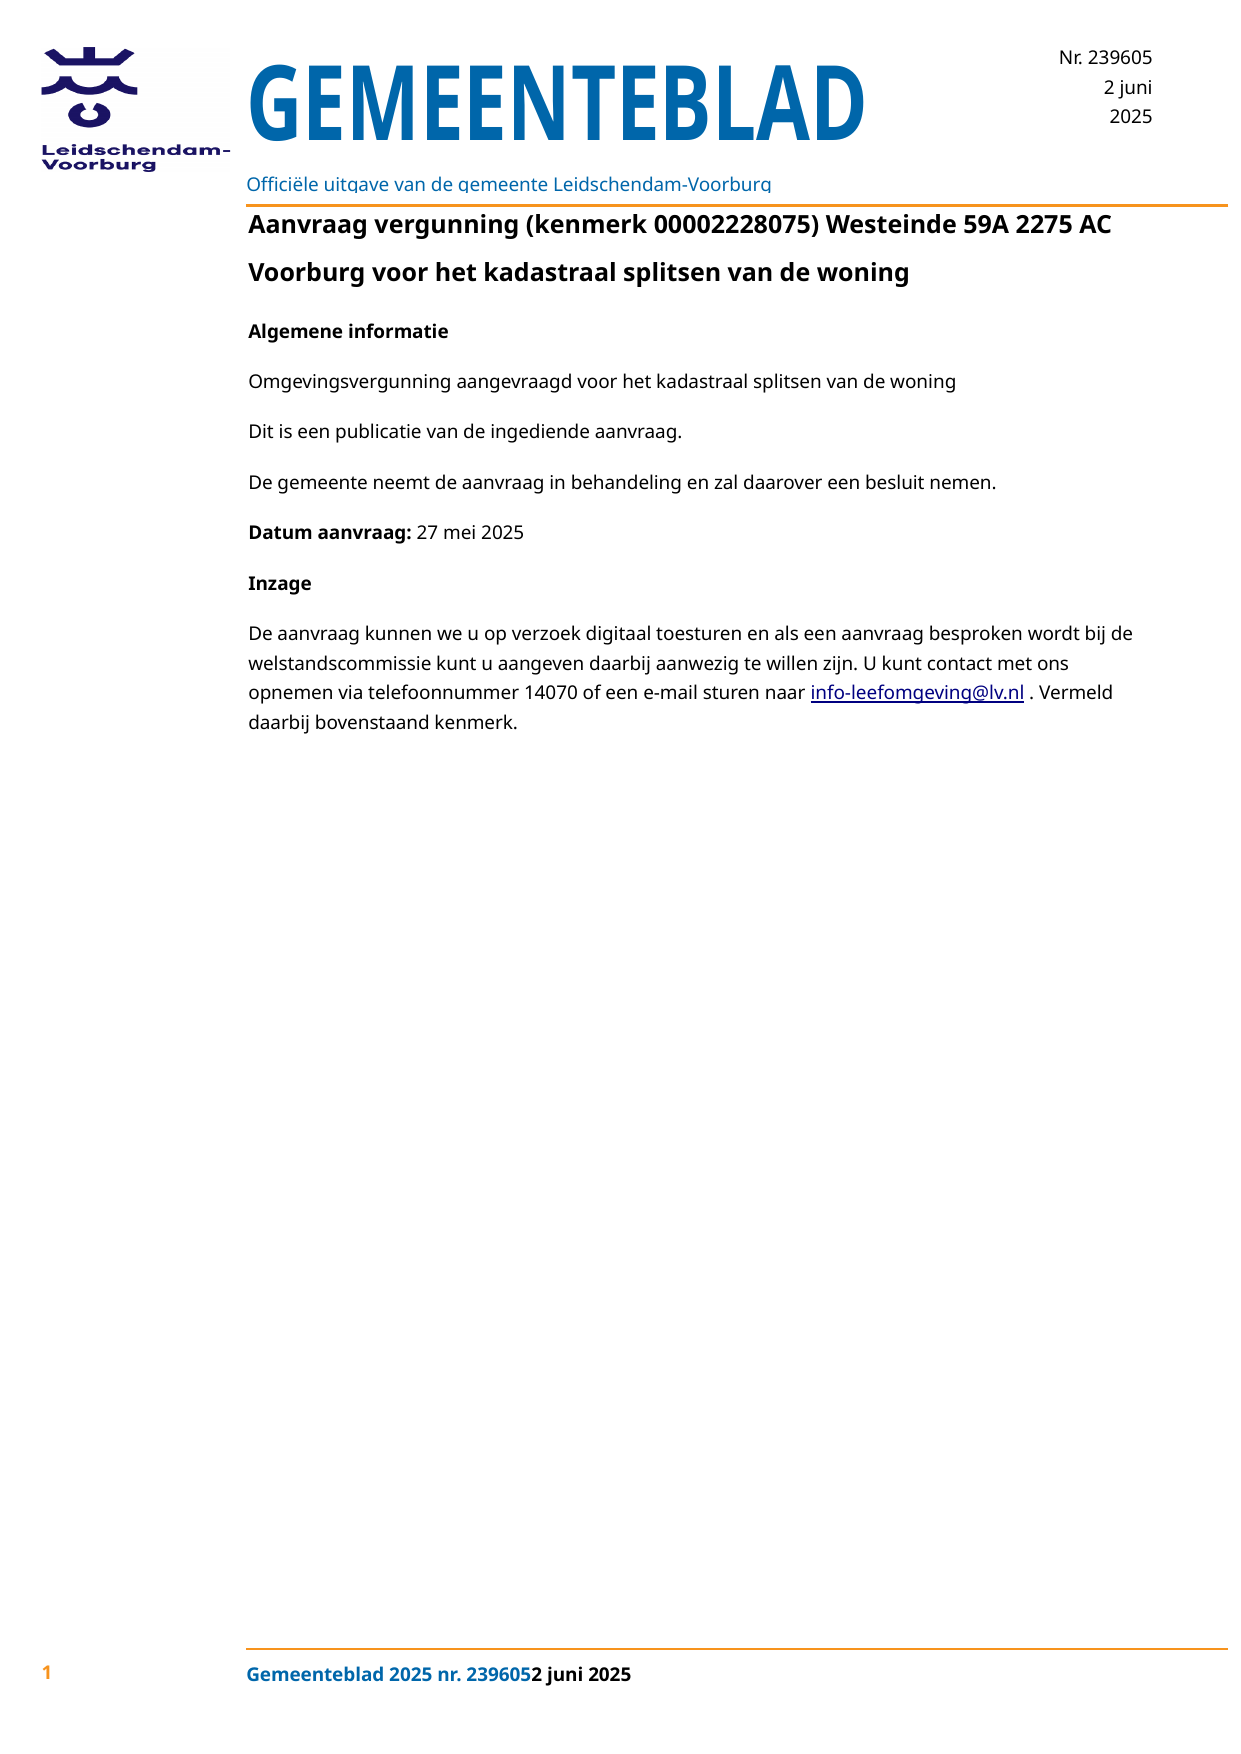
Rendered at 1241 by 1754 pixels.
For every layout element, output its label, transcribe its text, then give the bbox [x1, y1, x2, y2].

text Datum aanvraag: 27 mei 2025 [248, 519, 1152, 545]
text Algemene informatie [248, 318, 1152, 344]
text De aanvraag kunnen we u op verzoek digitaal toesturen en als een aanvraag besproken wordt bij de welstandscommissie kunt u aangeven daarbij aanwezig te willen zijn. U kunt contact met ons opnemen via telefoonnummer 14070 of een e-mail sturen naar info-leefomgeving@lv.nl . Vermeld daarbij bovenstaand kenmerk. [248, 620, 1152, 735]
text Aanvraag vergunning (kenmerk 00002228075) Westeinde 59A 2275 AC Voorburg voor het kadastraal splitsen van de woning [248, 207, 1152, 288]
text Dit is een publicatie van de ingediende aanvraag. [248, 419, 1152, 444]
picture [41, 47, 231, 172]
text De gemeente neemt de aanvraag in behandeling en zal daarover een besluit nemen. [248, 469, 1152, 495]
text Omgevingsvergunning aangevraagd voor het kadastraal splitsen van de woning [248, 368, 1152, 394]
text Inzage [248, 570, 1152, 596]
